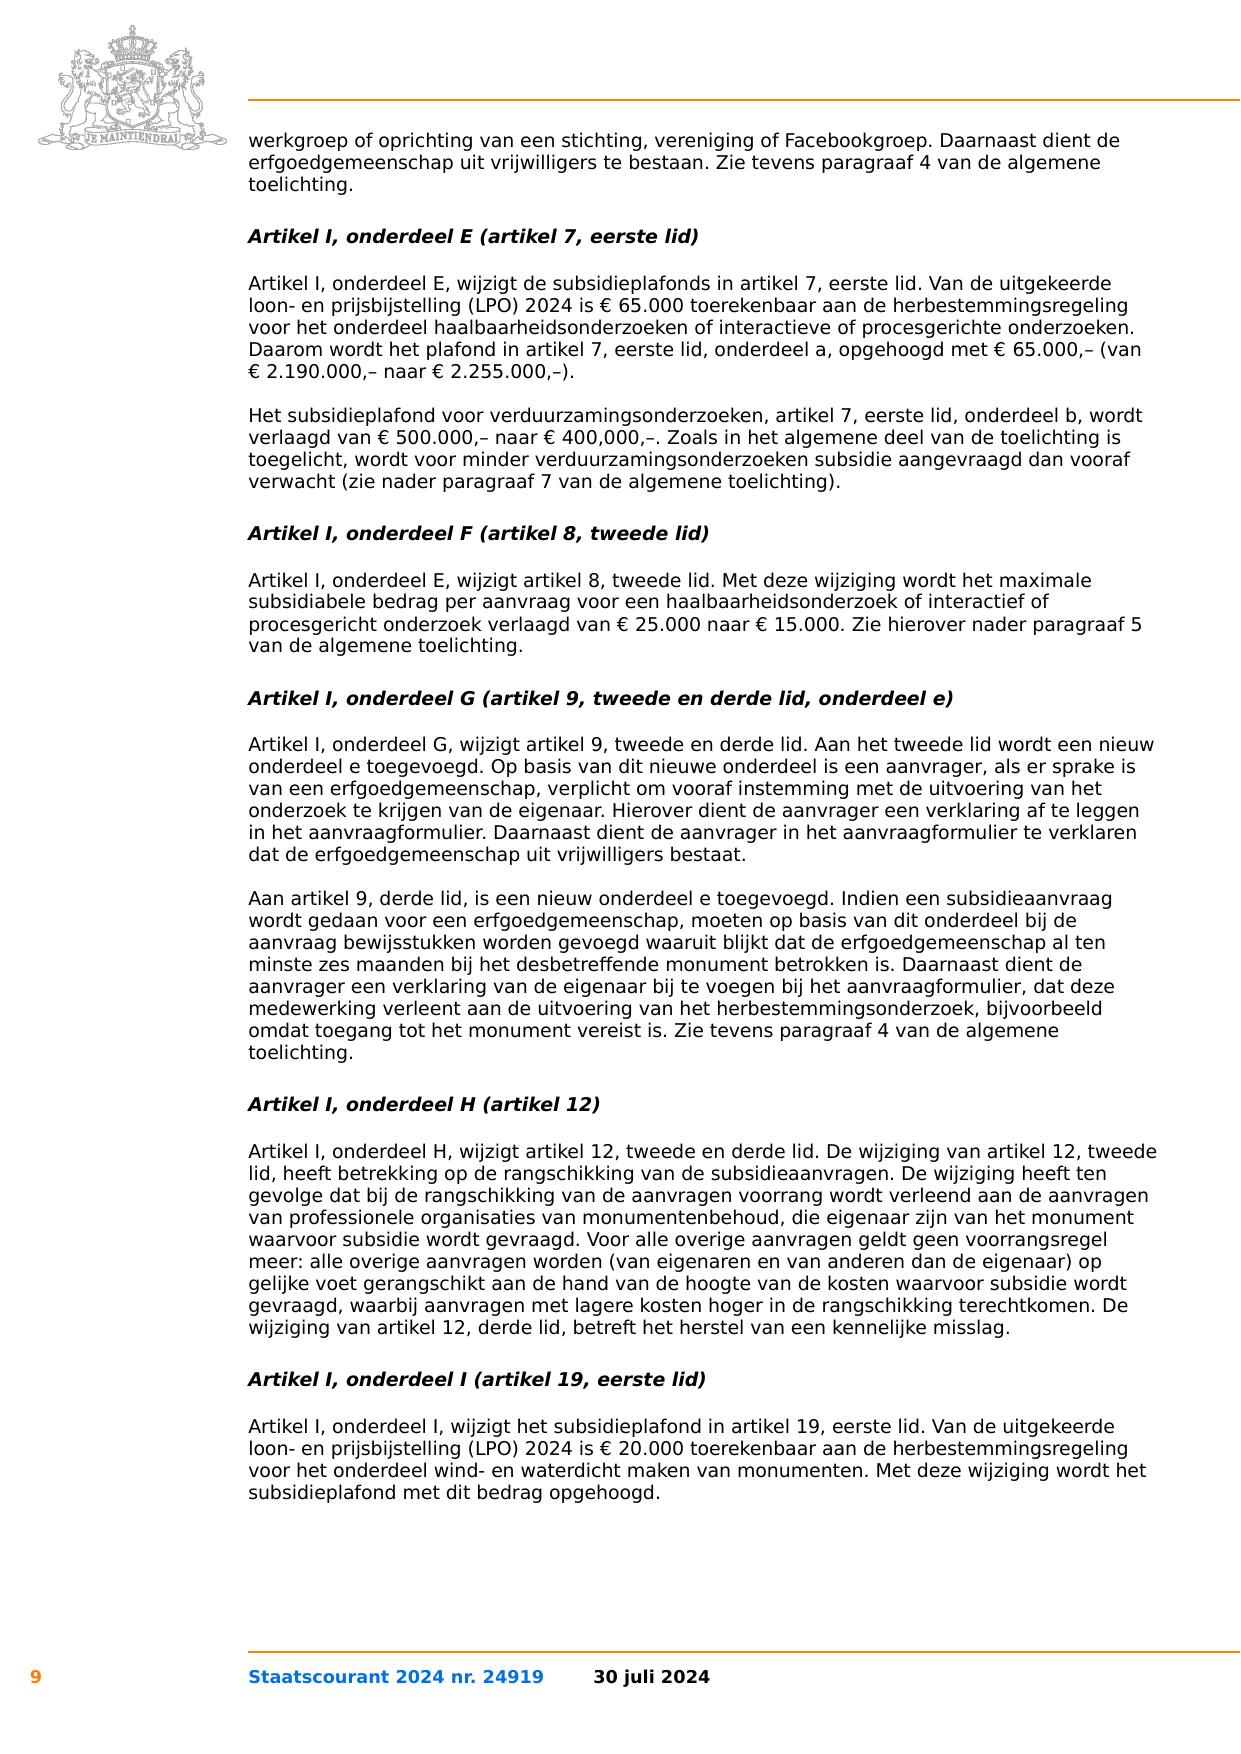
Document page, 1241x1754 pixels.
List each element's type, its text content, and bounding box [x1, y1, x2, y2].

subtitle Artikel I, onderdeel G (artikel 9, tweede en derde lid, onderdeel e) [248, 687, 1163, 709]
subtitle Artikel I, onderdeel E (artikel 7, eerste lid) [248, 226, 1163, 248]
text werkgroep of oprichting van een stichting, vereniging of Facebookgroep. Daarnaast dient de erfgoedgemeenschap uit vrijwilligers te bestaan. Zie tevens paragraaf 4 van de algemene toelichting. [248, 130, 1163, 196]
subtitle Artikel I, onderdeel I (artikel 19, eerste lid) [248, 1369, 1163, 1391]
text Artikel I, onderdeel E, wijzigt artikel 8, tweede lid. Met deze wijziging wordt het maximale subsidiabele bedrag per aanvraag voor een haalbaarheidsonderzoek of interactief of procesgericht onderzoek verlaagd van € 25.000 naar € 15.000. Zie hierover nader paragraaf 5 van de algemene toelichting. [248, 569, 1163, 657]
text Aan artikel 9, derde lid, is een nieuw onderdeel e toegevoegd. Indien een subsidieaanvraag wordt gedaan voor een erfgoedgemeenschap, moeten op basis van dit onderdeel bij de aanvraag bewijsstukken worden gevoegd waaruit blijkt dat de erfgoedgemeenschap al ten minste zes maanden bij het desbetreffende monument betrokken is. Daarnaast dient de aanvrager een verklaring van de eigenaar bij te voegen bij het aanvraagformulier, dat deze medewerking verleent aan de uitvoering van het herbestemmingsonderzoek, bijvoorbeeld omdat toegang tot het monument vereist is. Zie tevens paragraaf 4 van de algemene toelichting. [248, 888, 1163, 1064]
subtitle Artikel I, onderdeel H (artikel 12) [248, 1094, 1163, 1116]
text Artikel I, onderdeel G, wijzigt artikel 9, tweede en derde lid. Aan het tweede lid wordt een nieuw onderdeel e toegevoegd. Op basis van dit nieuwe onderdeel is een aanvrager, als er sprake is van een erfgoedgemeenschap, verplicht om vooraf instemming met de uitvoering van het onderzoek te krijgen van de eigenaar. Hierover dient de aanvrager een verklaring af te leggen in het aanvraagformulier. Daarnaast dient de aanvrager in het aanvraagformulier te verklaren dat de erfgoedgemeenschap uit vrijwilligers bestaat. [248, 734, 1163, 866]
text Artikel I, onderdeel E, wijzigt de subsidieplafonds in artikel 7, eerste lid. Van de uitgekeerde loon- en prijsbijstelling (LPO) 2024 is € 65.000 toerekenbaar aan de herbestemmingsregeling voor het onderdeel haalbaarheidsonderzoeken of interactieve of procesgerichte onderzoeken. Daarom wordt het plafond in artikel 7, eerste lid, onderdeel a, opgehoogd met € 65.000,– (van € 2.190.000,– naar € 2.255.000,–). [248, 273, 1163, 383]
text Artikel I, onderdeel I, wijzigt het subsidieplafond in artikel 19, eerste lid. Van de uitgekeerde loon- en prijsbijstelling (LPO) 2024 is € 20.000 toerekenbaar aan de herbestemmingsregeling voor het onderdeel wind- en waterdicht maken van monumenten. Met deze wijziging wordt het subsidieplafond met dit bedrag opgehoogd. [248, 1416, 1163, 1504]
picture [38, 25, 227, 150]
text Artikel I, onderdeel H, wijzigt artikel 12, tweede en derde lid. De wijziging van artikel 12, tweede lid, heeft betrekking op de rangschikking van de subsidieaanvragen. De wijziging heeft ten gevolge dat bij de rangschikking van de aanvragen voorrang wordt verleend aan de aanvragen van professionele organisaties van monumentenbehoud, die eigenaar zijn van het monument waarvoor subsidie wordt gevraagd. Voor alle overige aanvragen geldt geen voorrangsregel meer: alle overige aanvragen worden (van eigenaren en van anderen dan de eigenaar) op gelijke voet gerangschikt aan de hand van de hoogte van de kosten waarvoor subsidie wordt gevraagd, waarbij aanvragen met lagere kosten hoger in de rangschikking terechtkomen. De wijziging van artikel 12, derde lid, betreft het herstel van een kennelijke misslag. [248, 1141, 1163, 1339]
text Het subsidieplafond voor verduurzamingsonderzoeken, artikel 7, eerste lid, onderdeel b, wordt verlaagd van € 500.000,– naar € 400,000,–. Zoals in het algemene deel van de toelichting is toegelicht, wordt voor minder verduurzamingsonderzoeken subsidie aangevraagd dan vooraf verwacht (zie nader paragraaf 7 van de algemene toelichting). [248, 404, 1163, 492]
subtitle Artikel I, onderdeel F (artikel 8, tweede lid) [248, 522, 1163, 544]
